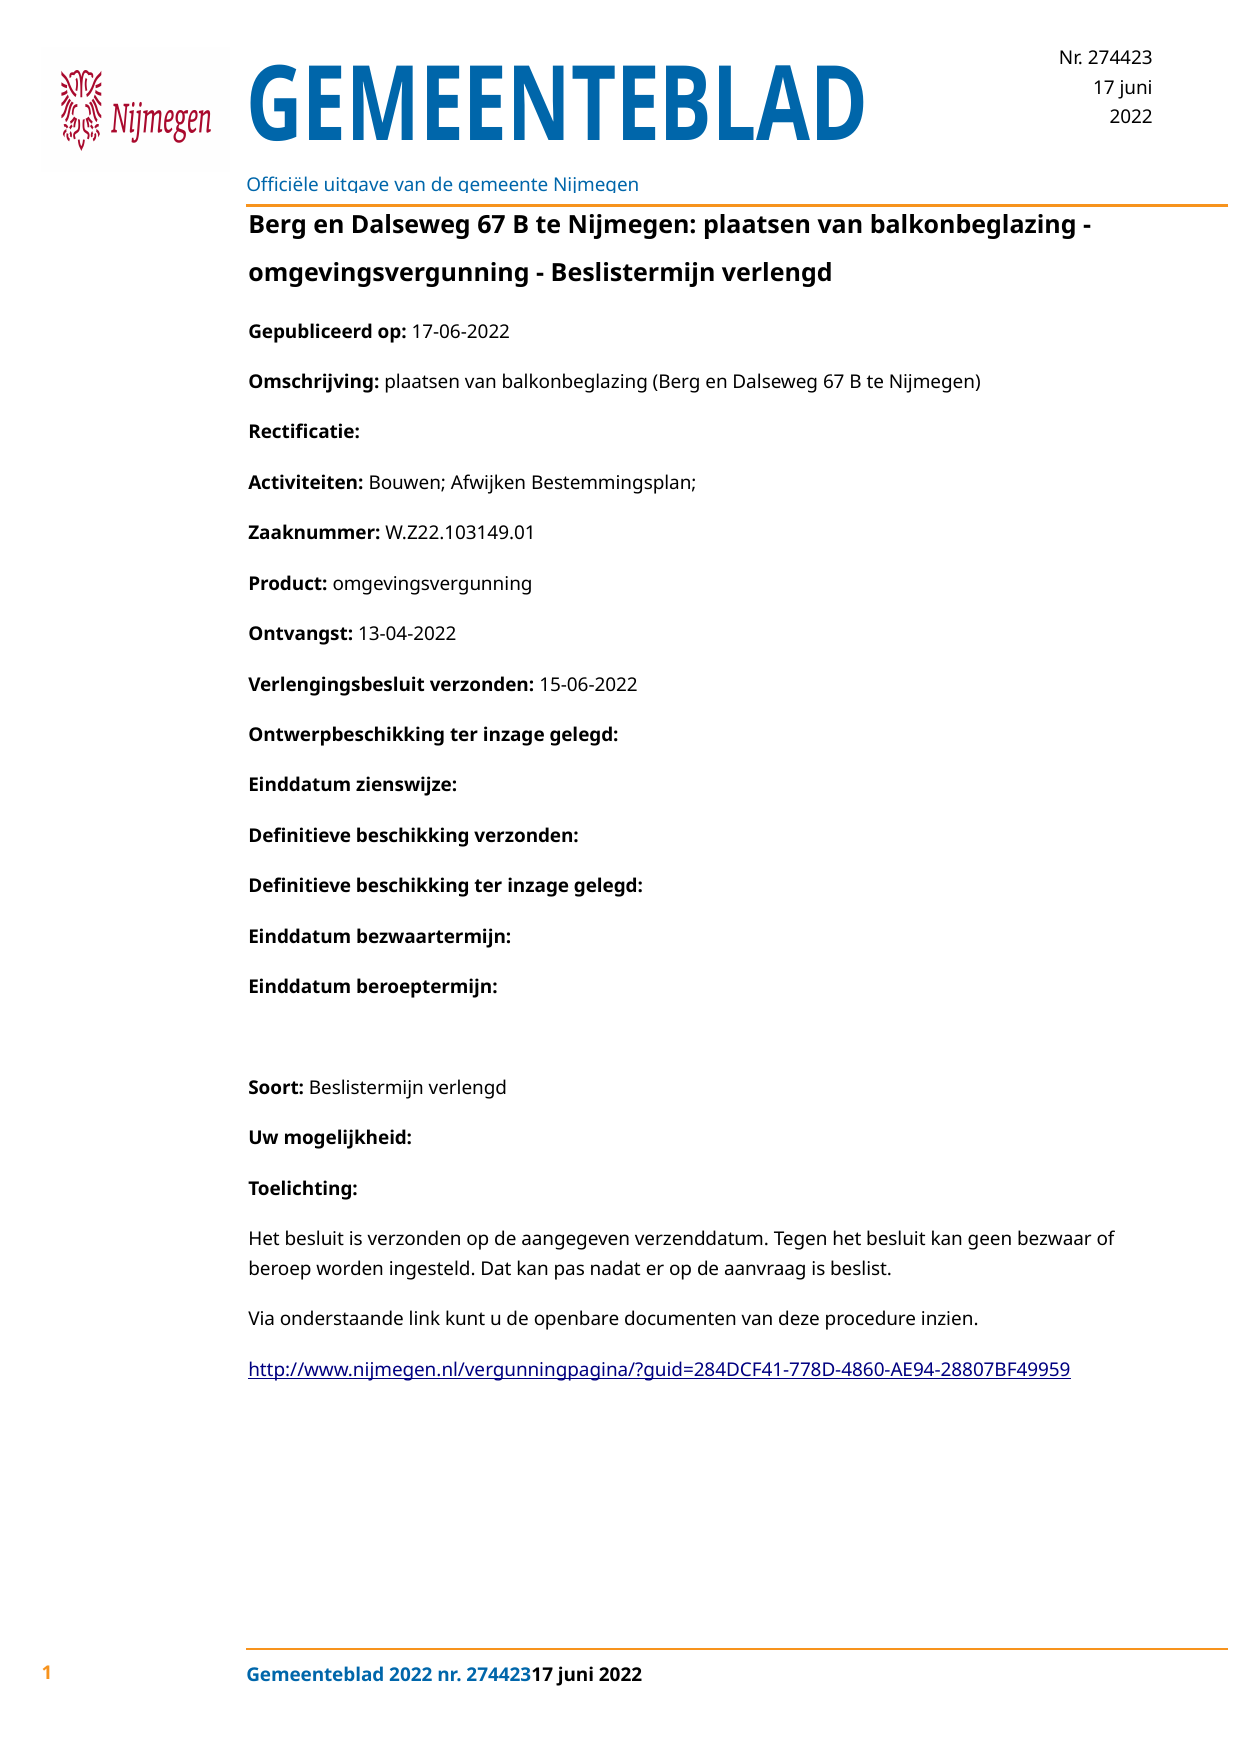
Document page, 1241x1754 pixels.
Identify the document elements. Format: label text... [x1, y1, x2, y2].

text Ontvangst: 13-04-2022 [248, 620, 1152, 646]
text Gepubliceerd op: 17-06-2022 [248, 318, 1152, 344]
text Toelichting: [248, 1175, 1152, 1201]
text Definitieve beschikking ter inzage gelegd: [248, 872, 1152, 898]
text Activiteiten: Bouwen; Afwijken Bestemmingsplan; [248, 469, 1152, 495]
text Definitieve beschikking verzonden: [248, 822, 1152, 848]
text Verlengingsbesluit verzonden: 15-06-2022 [248, 671, 1152, 697]
text Omschrijving: plaatsen van balkonbeglazing (Berg en Dalseweg 67 B te Nijmegen) [248, 368, 1152, 394]
text http://www.nijmegen.nl/vergunningpagina/?guid=284DCF41-778D-4860-AE94-28807BF49959 [248, 1356, 1152, 1382]
text Via onderstaande link kunt u de openbare documenten van deze procedure inzien. [248, 1305, 1152, 1331]
text Het besluit is verzonden op de aangegeven verzenddatum. Tegen het besluit kan geen bezwaar of beroep worden ingesteld. Dat kan pas nadat er op de aanvraag is beslist. [248, 1225, 1152, 1281]
picture [41, 47, 231, 172]
text Ontwerpbeschikking ter inzage gelegd: [248, 721, 1152, 747]
text Rectificatie: [248, 419, 1152, 444]
text Einddatum bezwaartermijn: [248, 923, 1152, 949]
text Soort: Beslistermijn verlengd [248, 1074, 1152, 1100]
text Zaaknummer: W.Z22.103149.01 [248, 519, 1152, 545]
text Einddatum beroeptermijn: [248, 973, 1152, 999]
text Berg en Dalseweg 67 B te Nijmegen: plaatsen van balkonbeglazing - omgevingsvergunning - Beslistermijn verlengd [248, 207, 1152, 288]
text Uw mogelijkheid: [248, 1124, 1152, 1150]
text Einddatum zienswijze: [248, 772, 1152, 797]
text Product: omgevingsvergunning [248, 570, 1152, 596]
